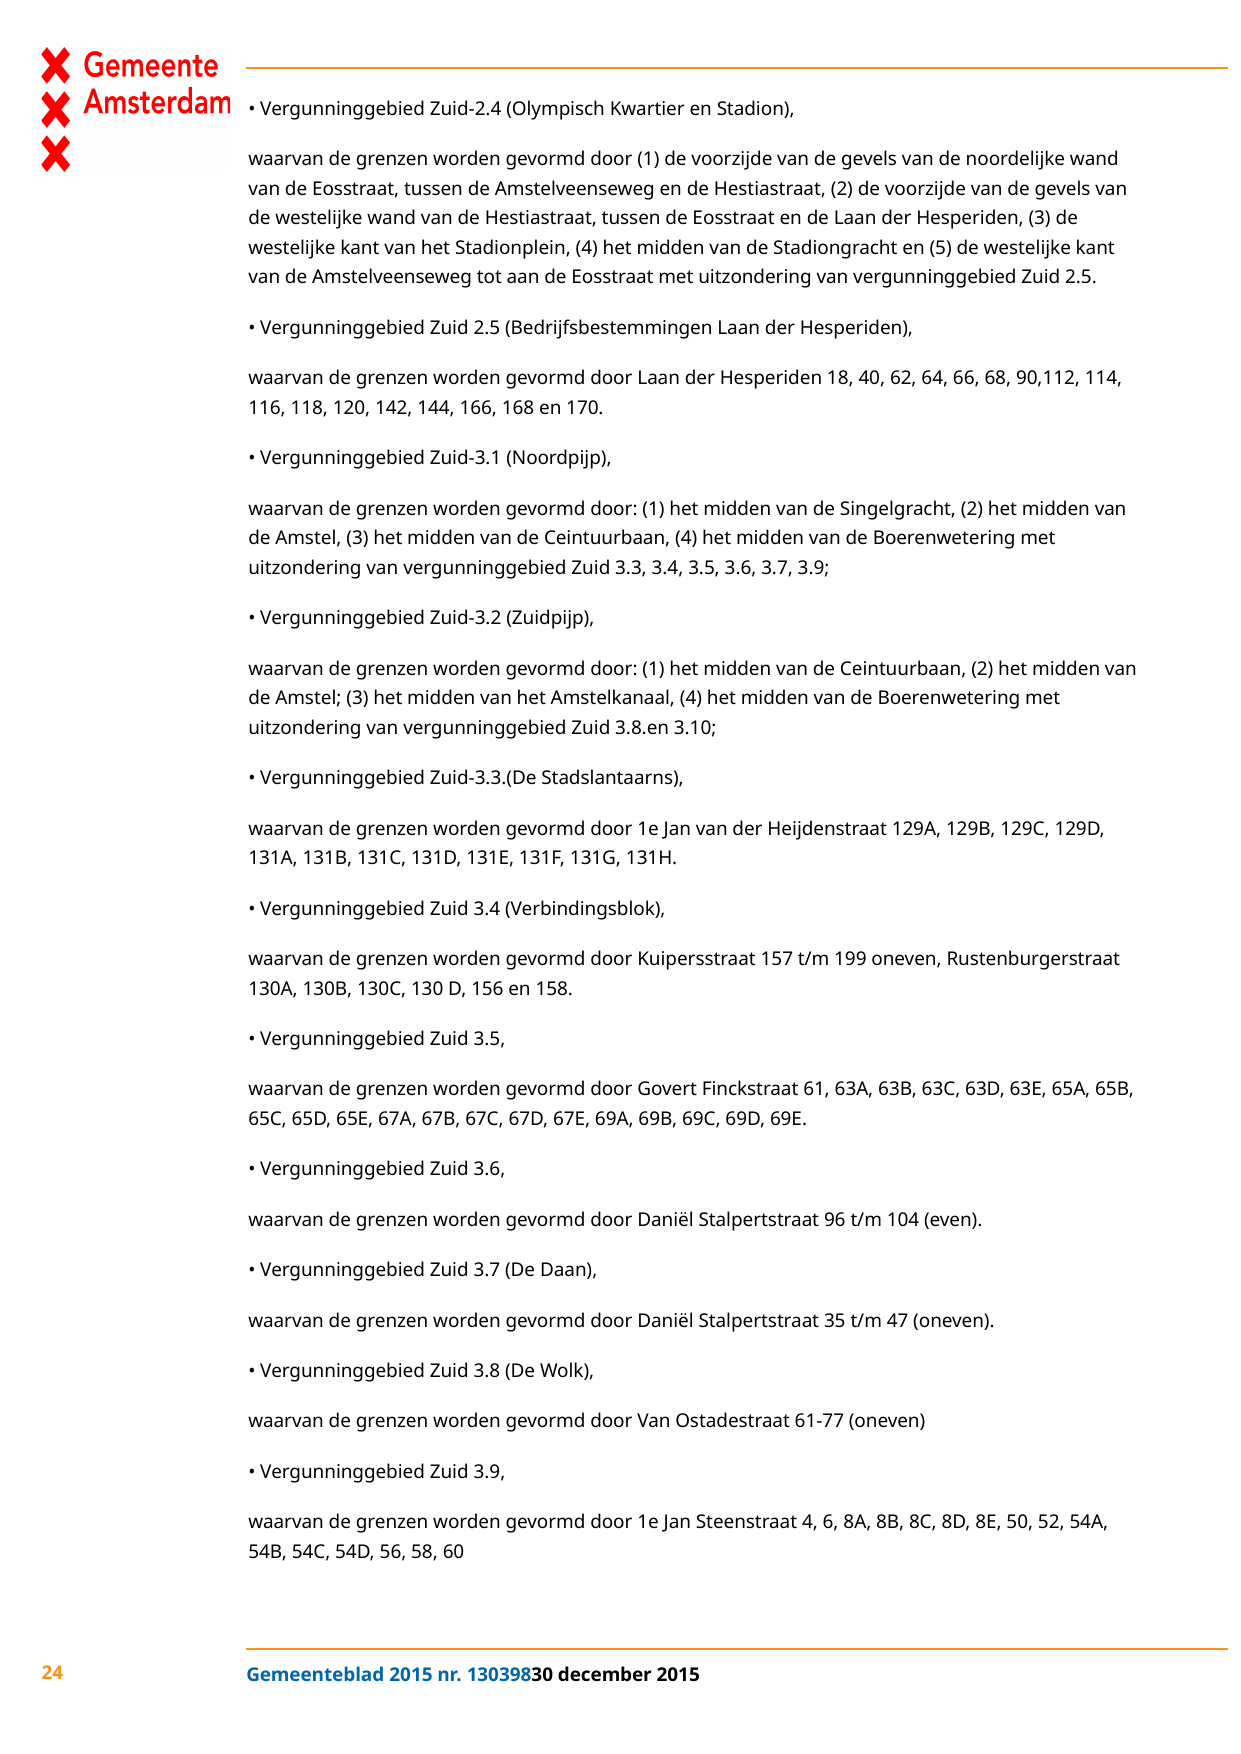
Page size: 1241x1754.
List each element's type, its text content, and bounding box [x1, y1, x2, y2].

text • Vergunninggebied Zuid-2.4 (Olympisch Kwartier en Stadion), [248, 95, 1152, 121]
text • Vergunninggebied Zuid 3.9, [248, 1458, 1152, 1484]
text waarvan de grenzen worden gevormd door: (1) het midden van de Ceintuurbaan, (2) het midden van de Amstel; (3) het midden van het Amstelkanaal, (4) het midden van de Boerenwetering met uitzondering van vergunninggebied Zuid 3.8.en 3.10; [248, 655, 1152, 740]
text • Vergunninggebied Zuid 3.5, [248, 1025, 1152, 1051]
text • Vergunninggebied Zuid 3.4 (Verbindingsblok), [248, 895, 1152, 921]
text • Vergunninggebied Zuid 3.7 (De Daan), [248, 1256, 1152, 1282]
text waarvan de grenzen worden gevormd door 1e Jan Steenstraat 4, 6, 8A, 8B, 8C, 8D, 8E, 50, 52, 54A, 54B, 54C, 54D, 56, 58, 60 [248, 1508, 1152, 1564]
text waarvan de grenzen worden gevormd door Daniël Stalpertstraat 35 t/m 47 (oneven). [248, 1307, 1152, 1333]
text waarvan de grenzen worden gevormd door Daniël Stalpertstraat 96 t/m 104 (even). [248, 1206, 1152, 1232]
text waarvan de grenzen worden gevormd door (1) de voorzijde van de gevels van de noordelijke wand van de Eosstraat, tussen de Amstelveenseweg en de Hestiastraat, (2) de voorzijde van de gevels van de westelijke wand van de Hestiastraat, tussen de Eosstraat en de Laan der Hesperiden, (3) de westelijke kant van het Stadionplein, (4) het midden van de Stadiongracht en (5) de westelijke kant van de Amstelveenseweg tot aan de Eosstraat met uitzondering van vergunninggebied Zuid 2.5. [248, 145, 1152, 289]
text waarvan de grenzen worden gevormd door Kuipersstraat 157 t/m 199 oneven, Rustenburgerstraat 130A, 130B, 130C, 130 D, 156 en 158. [248, 945, 1152, 1001]
text • Vergunninggebied Zuid 2.5 (Bedrijfsbestemmingen Laan der Hesperiden), [248, 314, 1152, 340]
text waarvan de grenzen worden gevormd door 1e Jan van der Heijdenstraat 129A, 129B, 129C, 129D, 131A, 131B, 131C, 131D, 131E, 131F, 131G, 131H. [248, 815, 1152, 870]
text waarvan de grenzen worden gevormd door: (1) het midden van de Singelgracht, (2) het midden van de Amstel, (3) het midden van de Ceintuurbaan, (4) het midden van de Boerenwetering met uitzondering van vergunninggebied Zuid 3.3, 3.4, 3.5, 3.6, 3.7, 3.9; [248, 495, 1152, 580]
text • Vergunninggebied Zuid 3.8 (De Wolk), [248, 1357, 1152, 1383]
text • Vergunninggebied Zuid-3.1 (Noordpijp), [248, 444, 1152, 470]
text waarvan de grenzen worden gevormd door Van Ostadestraat 61-77 (oneven) [248, 1408, 1152, 1433]
text waarvan de grenzen worden gevormd door Govert Finckstraat 61, 63A, 63B, 63C, 63D, 63E, 65A, 65B, 65C, 65D, 65E, 67A, 67B, 67C, 67D, 67E, 69A, 69B, 69C, 69D, 69E. [248, 1076, 1152, 1131]
text • Vergunninggebied Zuid 3.6, [248, 1156, 1152, 1181]
text • Vergunninggebied Zuid-3.3.(De Stadslantaarns), [248, 764, 1152, 790]
text waarvan de grenzen worden gevormd door Laan der Hesperiden 18, 40, 62, 64, 66, 68, 90,112, 114, 116, 118, 120, 142, 144, 166, 168 en 170. [248, 364, 1152, 420]
text • Vergunninggebied Zuid-3.2 (Zuidpijp), [248, 604, 1152, 630]
picture [41, 47, 231, 172]
